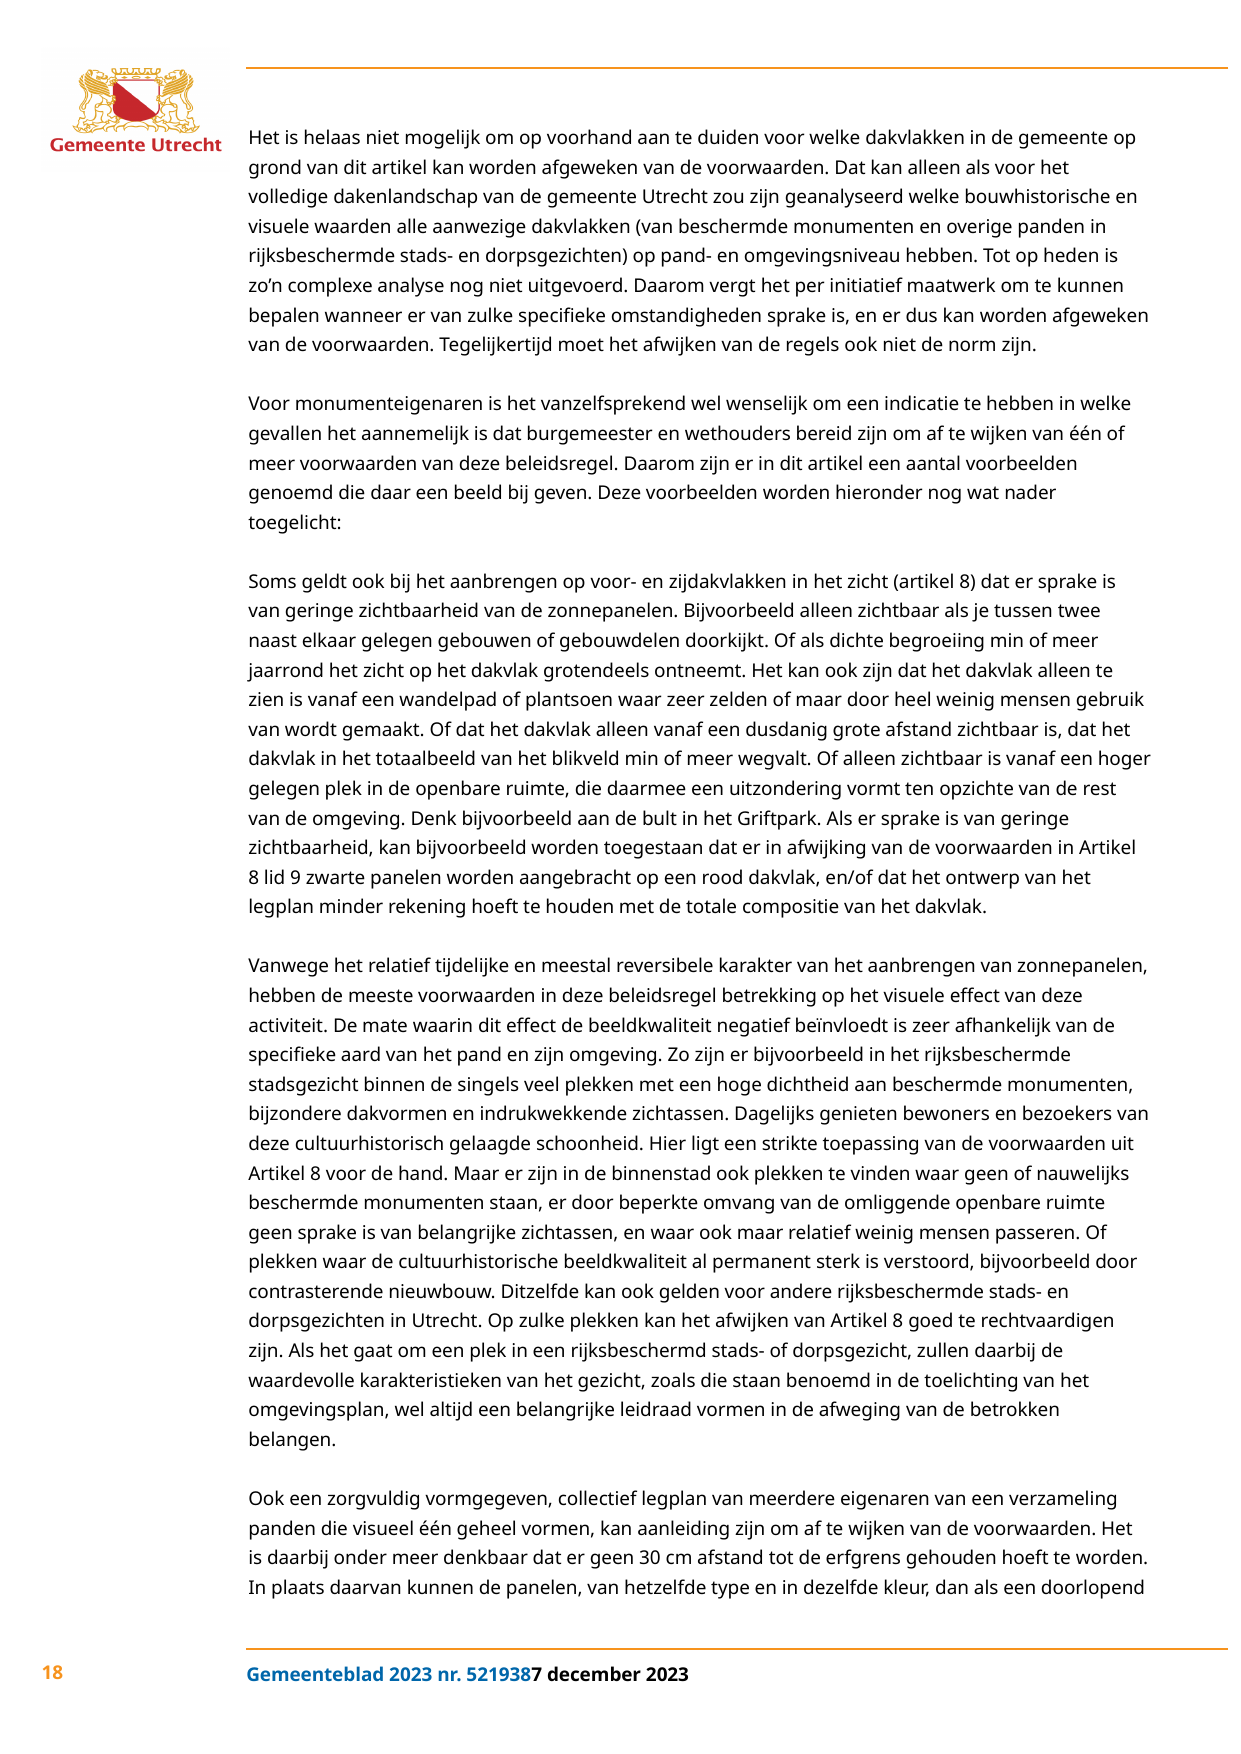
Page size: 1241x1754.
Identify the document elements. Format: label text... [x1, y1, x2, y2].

text Vanwege het relatief tijdelijke en meestal reversibele karakter van het aanbrengen van zonnepanelen, hebben de meeste voorwaarden in deze beleidsregel betrekking op het visuele effect van deze activiteit. De mate waarin dit effect de beeldkwaliteit negatief beïnvloedt is zeer afhankelijk van de specifieke aard van het pand en zijn omgeving. Zo zijn er bijvoorbeeld in het rijksbeschermde stadsgezicht binnen de singels veel plekken met een hoge dichtheid aan beschermde monumenten, bijzondere dakvormen en indrukwekkende zichtassen. Dagelijks genieten bewoners en bezoekers van deze cultuurhistorisch gelaagde schoonheid. Hier ligt een strikte toepassing van de voorwaarden uit Artikel 8 voor de hand. Maar er zijn in de binnenstad ook plekken te vinden waar geen of nauwelijks beschermde monumenten staan, er door beperkte omvang van de omliggende openbare ruimte geen sprake is van belangrijke zichtassen, en waar ook maar relatief weinig mensen passeren. Of plekken waar de cultuurhistorische beeldkwaliteit al permanent sterk is verstoord, bijvoorbeeld door contrasterende nieuwbouw. Ditzelfde kan ook gelden voor andere rijksbeschermde stads- en dorpsgezichten in Utrecht. Op zulke plekken kan het afwijken van Artikel 8 goed te rechtvaardigen zijn. Als het gaat om een plek in een rijksbeschermd stads- of dorpsgezicht, zullen daarbij de waardevolle karakteristieken van het gezicht, zoals die staan benoemd in de toelichting van het omgevingsplan, wel altijd een belangrijke leidraad vormen in de afweging van de betrokken belangen. [248, 953, 1152, 1452]
picture [41, 47, 231, 172]
text Soms geldt ook bij het aanbrengen op voor- en zijdakvlakken in het zicht (artikel 8) dat er sprake is van geringe zichtbaarheid van de zonnepanelen. Bijvoorbeeld alleen zichtbaar als je tussen twee naast elkaar gelegen gebouwen of gebouwdelen doorkijkt. Of als dichte begroeiing min of meer jaarrond het zicht op het dakvlak grotendeels ontneemt. Het kan ook zijn dat het dakvlak alleen te zien is vanaf een wandelpad of plantsoen waar zeer zelden of maar door heel weinig mensen gebruik van wordt gemaakt. Of dat het dakvlak alleen vanaf een dusdanig grote afstand zichtbaar is, dat het dakvlak in het totaalbeeld van het blikveld min of meer wegvalt. Of alleen zichtbaar is vanaf een hoger gelegen plek in de openbare ruimte, die daarmee een uitzondering vormt ten opzichte van de rest van de omgeving. Denk bijvoorbeeld aan de bult in het Griftpark. Als er sprake is van geringe zichtbaarheid, kan bijvoorbeeld worden toegestaan dat er in afwijking van de voorwaarden in Artikel 8 lid 9 zwarte panelen worden aangebracht op een rood dakvlak, en/of dat het ontwerp van het legplan minder rekening hoeft te houden met de totale compositie van het dakvlak. [248, 568, 1152, 919]
text Voor monumenteigenaren is het vanzelfsprekend wel wenselijk om een indicatie te hebben in welke gevallen het aannemelijk is dat burgemeester en wethouders bereid zijn om af te wijken van één of meer voorwaarden van deze beleidsregel. Daarom zijn er in dit artikel een aantal voorbeelden genoemd die daar een beeld bij geven. Deze voorbeelden worden hieronder nog wat nader toegelicht: [248, 391, 1152, 535]
text Ook een zorgvuldig vormgegeven, collectief legplan van meerdere eigenaren van een verzameling panden die visueel één geheel vormen, kan aanleiding zijn om af te wijken van de voorwaarden. Het is daarbij onder meer denkbaar dat er geen 30 cm afstand tot de erfgrens gehouden hoeft te worden. In plaats daarvan kunnen de panelen, van hetzelfde type en in dezelfde kleur, dan als een doorlopend [248, 1485, 1152, 1600]
text Het is helaas niet mogelijk om op voorhand aan te duiden voor welke dakvlakken in de gemeente op grond van dit artikel kan worden afgeweken van de voorwaarden. Dat kan alleen als voor het volledige dakenlandschap van de gemeente Utrecht zou zijn geanalyseerd welke bouwhistorische en visuele waarden alle aanwezige dakvlakken (van beschermde monumenten en overige panden in rijksbeschermde stads- en dorpsgezichten) op pand- en omgevingsniveau hebben. Tot op heden is zo’n complexe analyse nog niet uitgevoerd. Daarom vergt het per initiatief maatwerk om te kunnen bepalen wanneer er van zulke specifieke omstandigheden sprake is, en er dus kan worden afgeweken van de voorwaarden. Tegelijkertijd moet het afwijken van de regels ook niet de norm zijn. [248, 124, 1152, 357]
